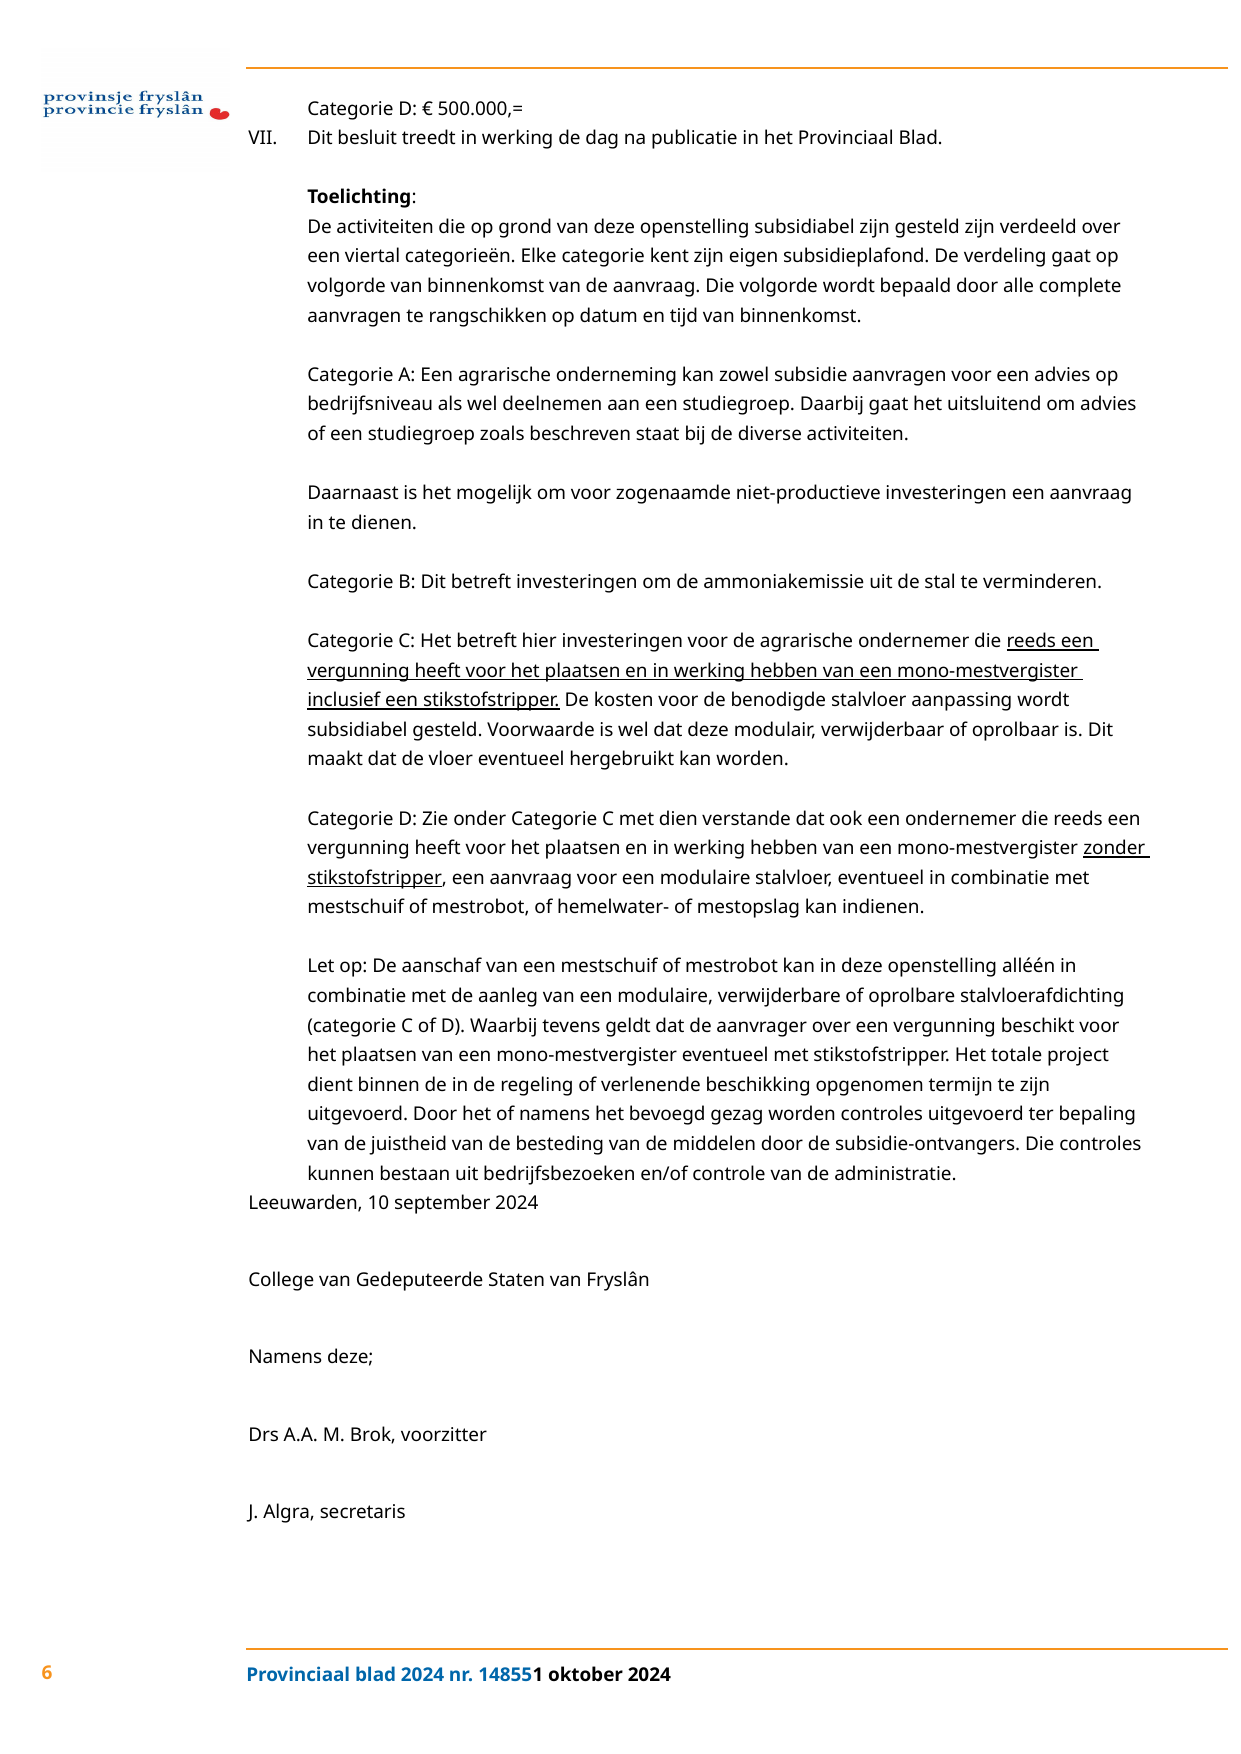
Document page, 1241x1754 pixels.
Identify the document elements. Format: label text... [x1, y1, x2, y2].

text Namens deze; [248, 1344, 1152, 1369]
text J. Algra, secretaris [248, 1498, 1152, 1524]
list Categorie B: Dit betreft investeringen om de ammoniakemissie uit de stal te verminderen. [248, 568, 1152, 594]
list Categorie C: Het betreft hier investeringen voor de agrarische ondernemer die reeds een vergunning heeft voor het plaatsen en in werking hebben van een mono-mestvergister inclusief een stikstofstripper. De kosten voor de benodigde stalvloer aanpassing wordt subsidiabel gesteld. Voorwaarde is wel dat deze modulair, verwijderbaar of oprolbaar is. Dit maakt dat de vloer eventueel hergebruikt kan worden. [248, 627, 1152, 771]
list Categorie A: Een agrarische onderneming kan zowel subsidie aanvragen voor een advies op bedrijfsniveau als wel deelnemen aan een studiegroep. Daarbij gaat het uitsluitend om advies of een studiegroep zoals beschreven staat bij de diverse activiteiten. [248, 361, 1152, 446]
text Drs A.A. M. Brok, voorzitter [248, 1421, 1152, 1447]
list De activiteiten die op grond van deze openstelling subsidiabel zijn gesteld zijn verdeeld over een viertal categorieën. Elke categorie kent zijn eigen subsidieplafond. De verdeling gaat op volgorde van binnenkomst van de aanvraag. Die volgorde wordt bepaald door alle complete aanvragen te rangschikken op datum en tijd van binnenkomst. [248, 213, 1152, 328]
picture [41, 47, 231, 172]
list Dit besluit treedt in werking de dag na publicatie in het Provinciaal Blad. [248, 124, 1152, 150]
list Daarnaast is het mogelijk om voor zogenaamde niet-productieve investeringen een aanvraag in te dienen. [248, 479, 1152, 535]
list Categorie D: Zie onder Categorie C met dien verstande dat ook een ondernemer die reeds een vergunning heeft voor het plaatsen en in werking hebben van een mono-mestvergister zonder stikstofstripper, een aanvraag voor een modulaire stalvloer, eventueel in combinatie met mestschuif of mestrobot, of hemelwater- of mestopslag kan indienen. [248, 805, 1152, 919]
text Leeuwarden, 10 september 2024 [248, 1189, 1152, 1215]
list Toelichting: [248, 183, 1152, 209]
list Categorie D: € 500.000,= [248, 95, 1152, 121]
list Let op: De aanschaf van een mestschuif of mestrobot kan in deze openstelling alléén in combinatie met de aanleg van een modulaire, verwijderbare of oprolbare stalvloerafdichting (categorie C of D). Waarbij tevens geldt dat de aanvrager over een vergunning beschikt voor het plaatsen van een mono-mestvergister eventueel met stikstofstripper. Het totale project dient binnen de in de regeling of verlenende beschikking opgenomen termijn te zijn uitgevoerd. Door het of namens het bevoegd gezag worden controles uitgevoerd ter bepaling van de juistheid van de besteding van de middelen door de subsidie-ontvangers. Die controles kunnen bestaan uit bedrijfsbezoeken en/of controle van de administratie. [248, 953, 1152, 1186]
text College van Gedeputeerde Staten van Fryslân [248, 1267, 1152, 1292]
